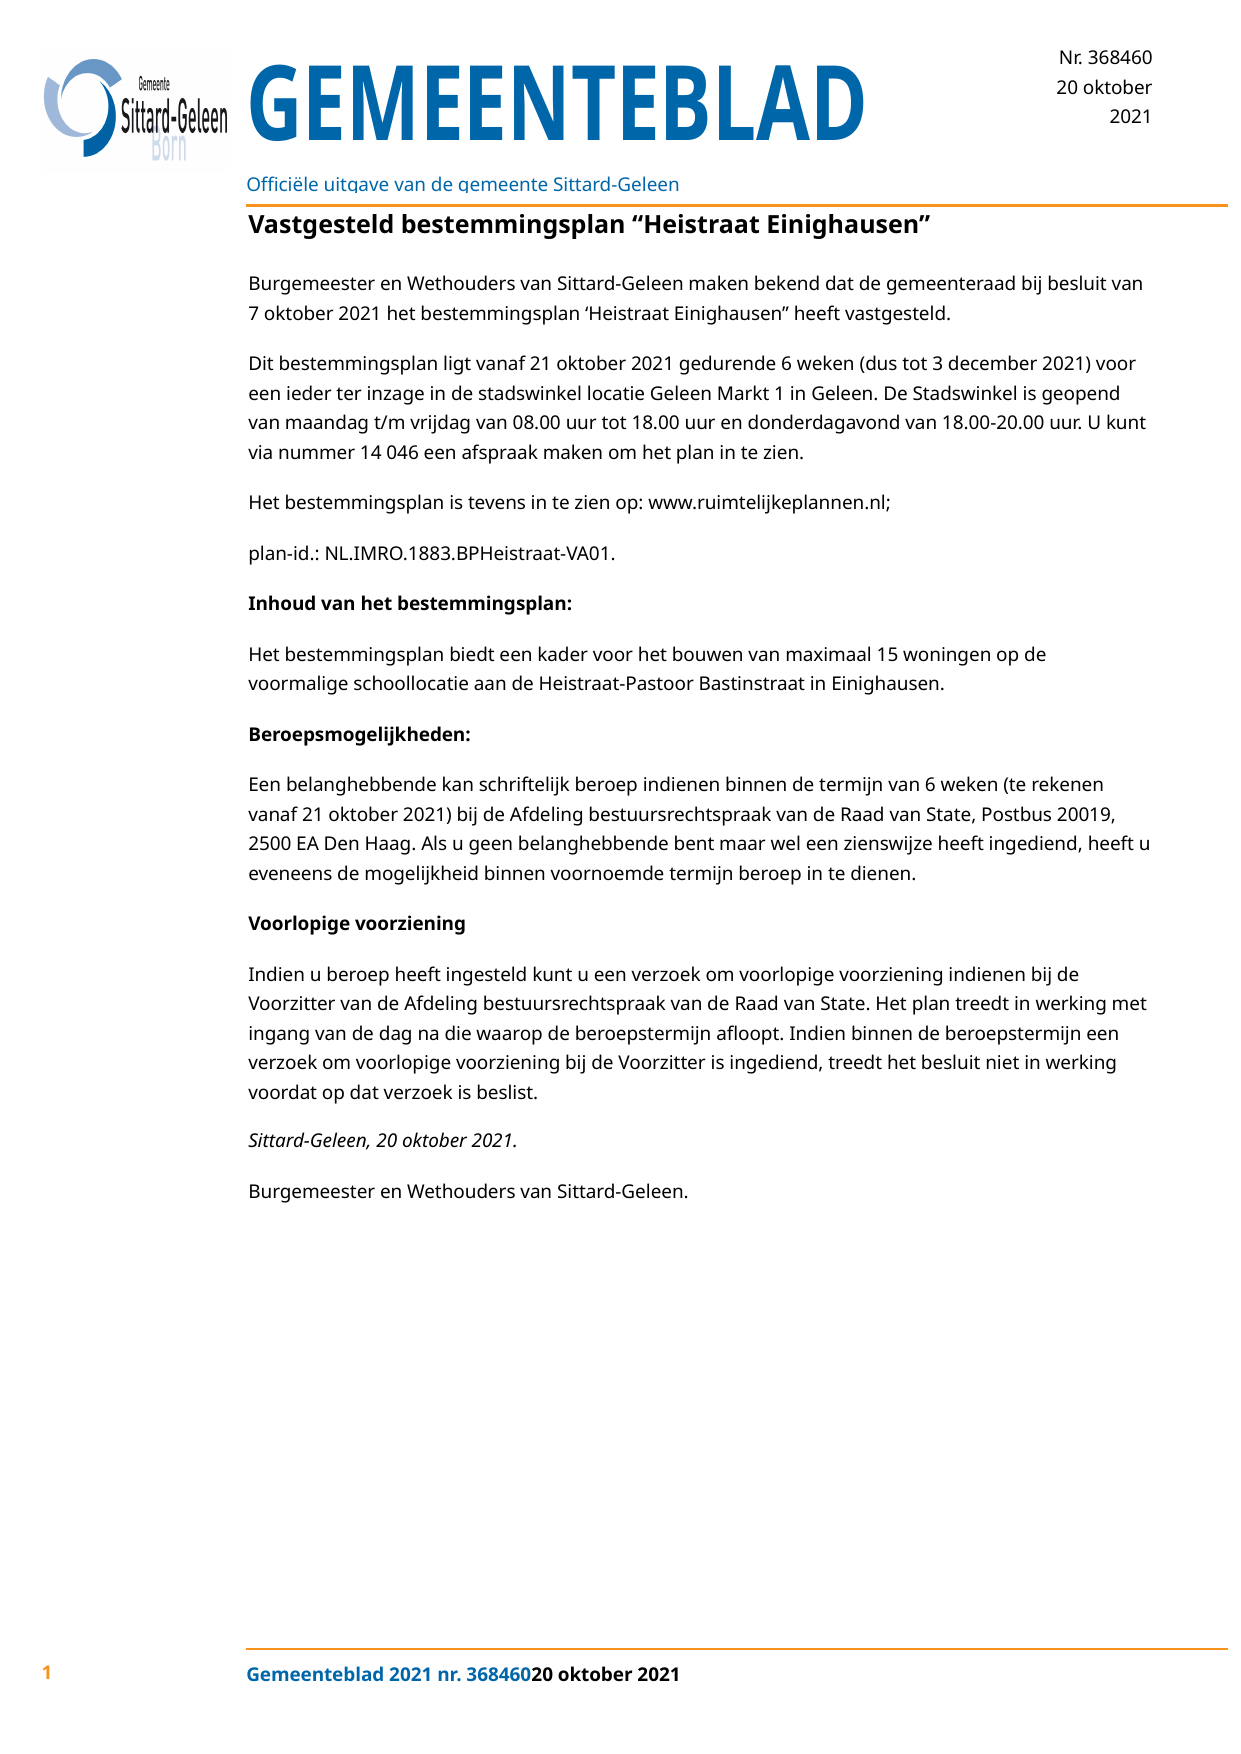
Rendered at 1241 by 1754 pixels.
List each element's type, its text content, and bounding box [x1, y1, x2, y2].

text Voorlopige voorziening [248, 910, 1152, 936]
picture [41, 47, 231, 172]
text Een belanghebbende kan schriftelijk beroep indienen binnen de termijn van 6 weken (te rekenen vanaf 21 oktober 2021) bij de Afdeling bestuursrechtspraak van de Raad van State, Postbus 20019, 2500 EA Den Haag. Als u geen belanghebbende bent maar wel een zienswijze heeft ingediend, heeft u eveneens de mogelijkheid binnen voornoemde termijn beroep in te dienen. [248, 771, 1152, 886]
text Indien u beroep heeft ingesteld kunt u een verzoek om voorlopige voorziening indienen bij de Voorzitter van de Afdeling bestuursrechtspraak van de Raad van State. Het plan treedt in werking met ingang van de dag na die waarop de beroepstermijn afloopt. Indien binnen de beroepstermijn een verzoek om voorlopige voorziening bij de Voorzitter is ingediend, treedt het besluit niet in werking voordat op dat verzoek is beslist. [248, 961, 1152, 1105]
text Het bestemmingsplan biedt een kader voor het bouwen van maximaal 15 woningen op de voormalige schoollocatie aan de Heistraat-Pastoor Bastinstraat in Einighausen. [248, 641, 1152, 696]
text Dit bestemmingsplan ligt vanaf 21 oktober 2021 gedurende 6 weken (dus tot 3 december 2021) voor een ieder ter inzage in de stadswinkel locatie Geleen Markt 1 in Geleen. De Stadswinkel is geopend van maandag t/m vrijdag van 08.00 uur tot 18.00 uur en donderdagavond van 18.00-20.00 uur. U kunt via nummer 14 046 een afspraak maken om het plan in te zien. [248, 350, 1152, 465]
text Vastgesteld bestemmingsplan “Heistraat Einighausen” [248, 207, 1152, 241]
text Sittard-Geleen, 20 oktober 2021. [248, 1127, 1152, 1153]
text plan-id.: NL.IMRO.1883.BPHeistraat-VA01. [248, 540, 1152, 566]
text Burgemeester en Wethouders van Sittard-Geleen maken bekend dat de gemeenteraad bij besluit van 7 oktober 2021 het bestemmingsplan ‘Heistraat Einighausen” heeft vastgesteld. [248, 270, 1152, 326]
text Het bestemmingsplan is tevens in te zien op: www.ruimtelijkeplannen.nl; [248, 489, 1152, 515]
text Inhoud van het bestemmingsplan: [248, 590, 1152, 616]
text Beroepsmogelijkheden: [248, 721, 1152, 746]
text Burgemeester en Wethouders van Sittard-Geleen. [248, 1178, 1152, 1204]
